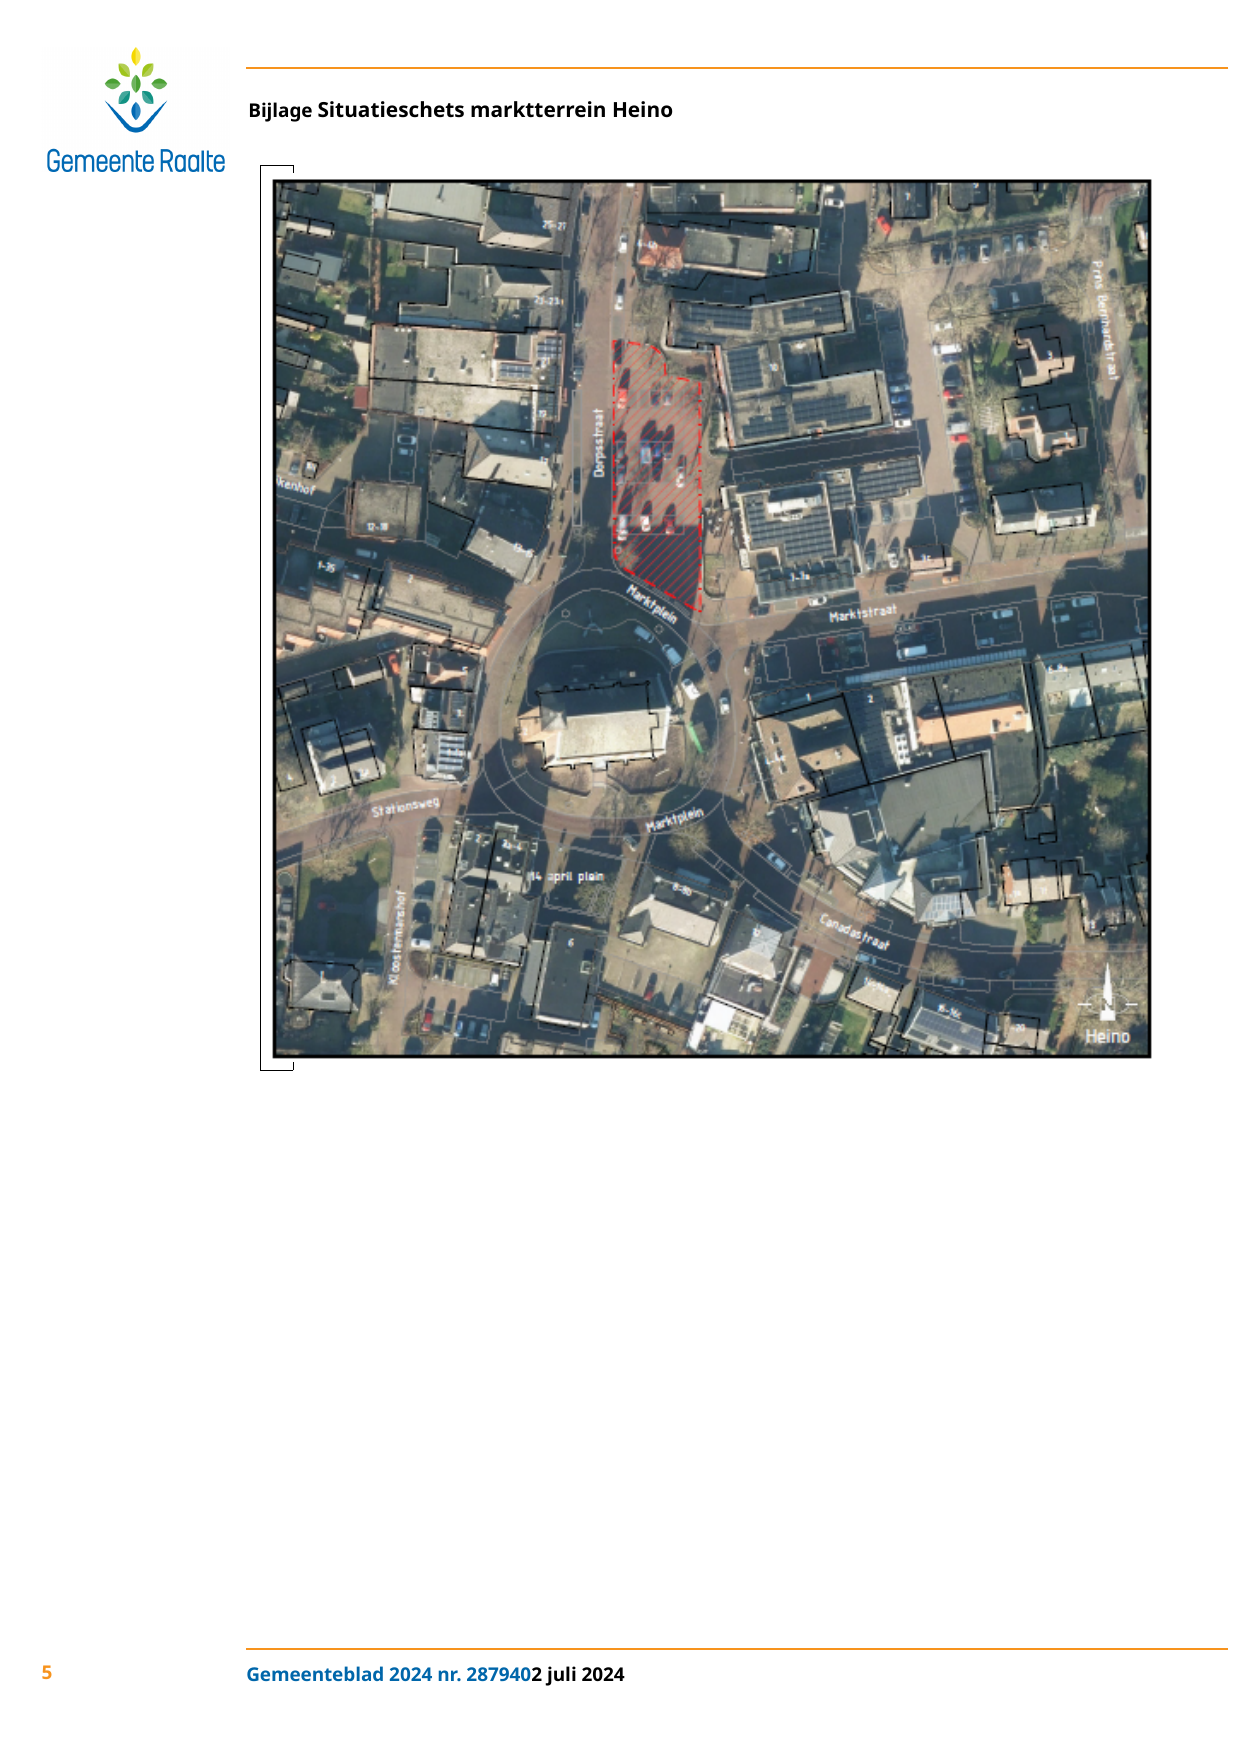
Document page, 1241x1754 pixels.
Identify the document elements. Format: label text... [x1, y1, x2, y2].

text Bijlage Situatieschets marktterrein Heino [248, 95, 1152, 123]
picture [268, 173, 1155, 1062]
picture [41, 47, 231, 172]
